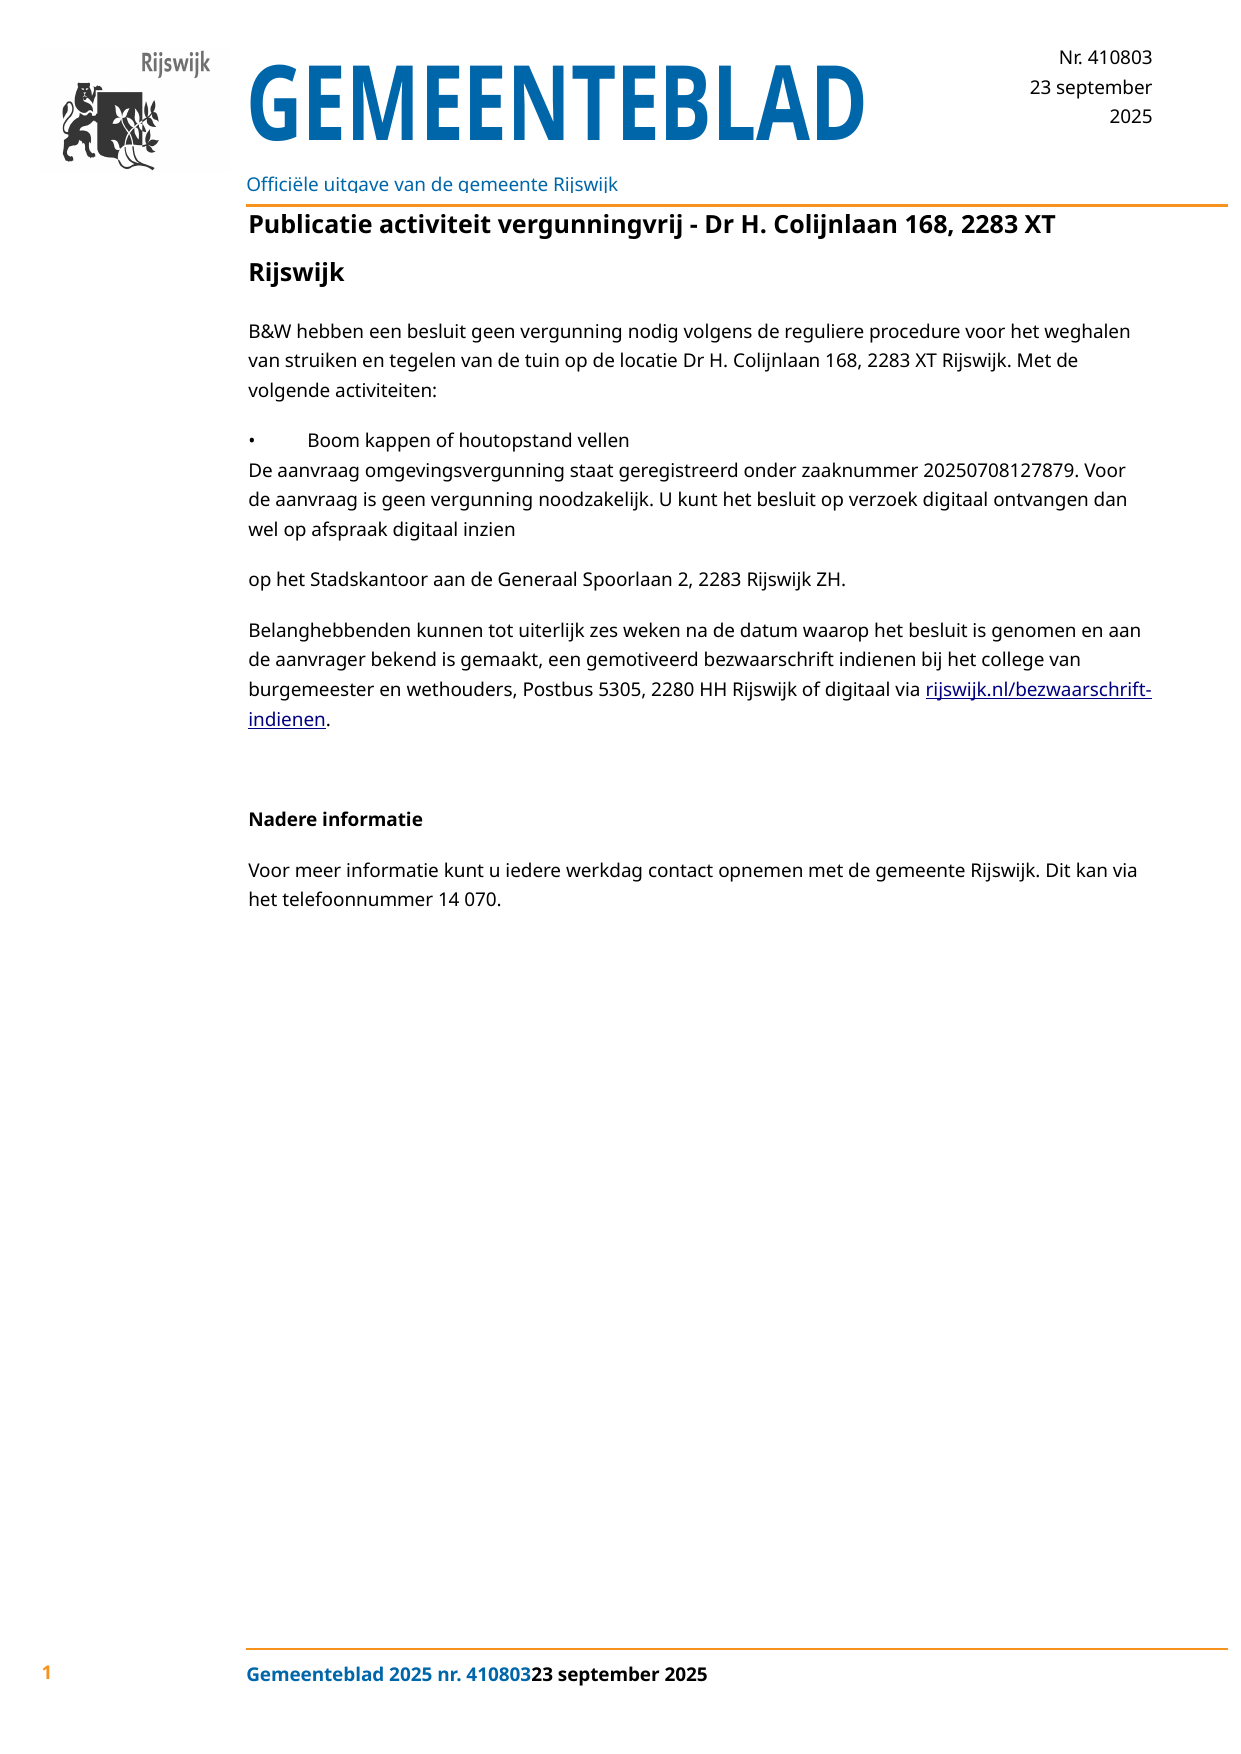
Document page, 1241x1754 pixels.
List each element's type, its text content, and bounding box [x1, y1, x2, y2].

text Voor meer informatie kunt u iedere werkdag contact opnemen met de gemeente Rijswijk. Dit kan via het telefoonnummer 14 070. [248, 857, 1152, 912]
list Boom kappen of houtopstand vellen [248, 427, 1152, 453]
text op het Stadskantoor aan de Generaal Spoorlaan 2, 2283 Rijswijk ZH. [248, 567, 1152, 592]
text B&W hebben een besluit geen vergunning nodig volgens de reguliere procedure voor het weghalen van struiken en tegelen van de tuin op de locatie Dr H. Colijnlaan 168, 2283 XT Rijswijk. Met de volgende activiteiten: [248, 318, 1152, 403]
text Nadere informatie [248, 807, 1152, 832]
text Belanghebbenden kunnen tot uiterlijk zes weken na de datum waarop het besluit is genomen en aan de aanvrager bekend is gemaakt, een gemotiveerd bezwaarschrift indienen bij het college van burgemeester en wethouders, Postbus 5305, 2280 HH Rijswijk of digitaal via rijswijk.nl/bezwaarschrift-indienen. [248, 617, 1152, 732]
text De aanvraag omgevingsvergunning staat geregistreerd onder zaaknummer 20250708127879. Voor de aanvraag is geen vergunning noodzakelijk. U kunt het besluit op verzoek digitaal ontvangen dan wel op afspraak digitaal inzien [248, 457, 1152, 542]
picture [41, 47, 231, 172]
text Publicatie activiteit vergunningvrij - Dr H. Colijnlaan 168, 2283 XT Rijswijk [248, 207, 1152, 288]
